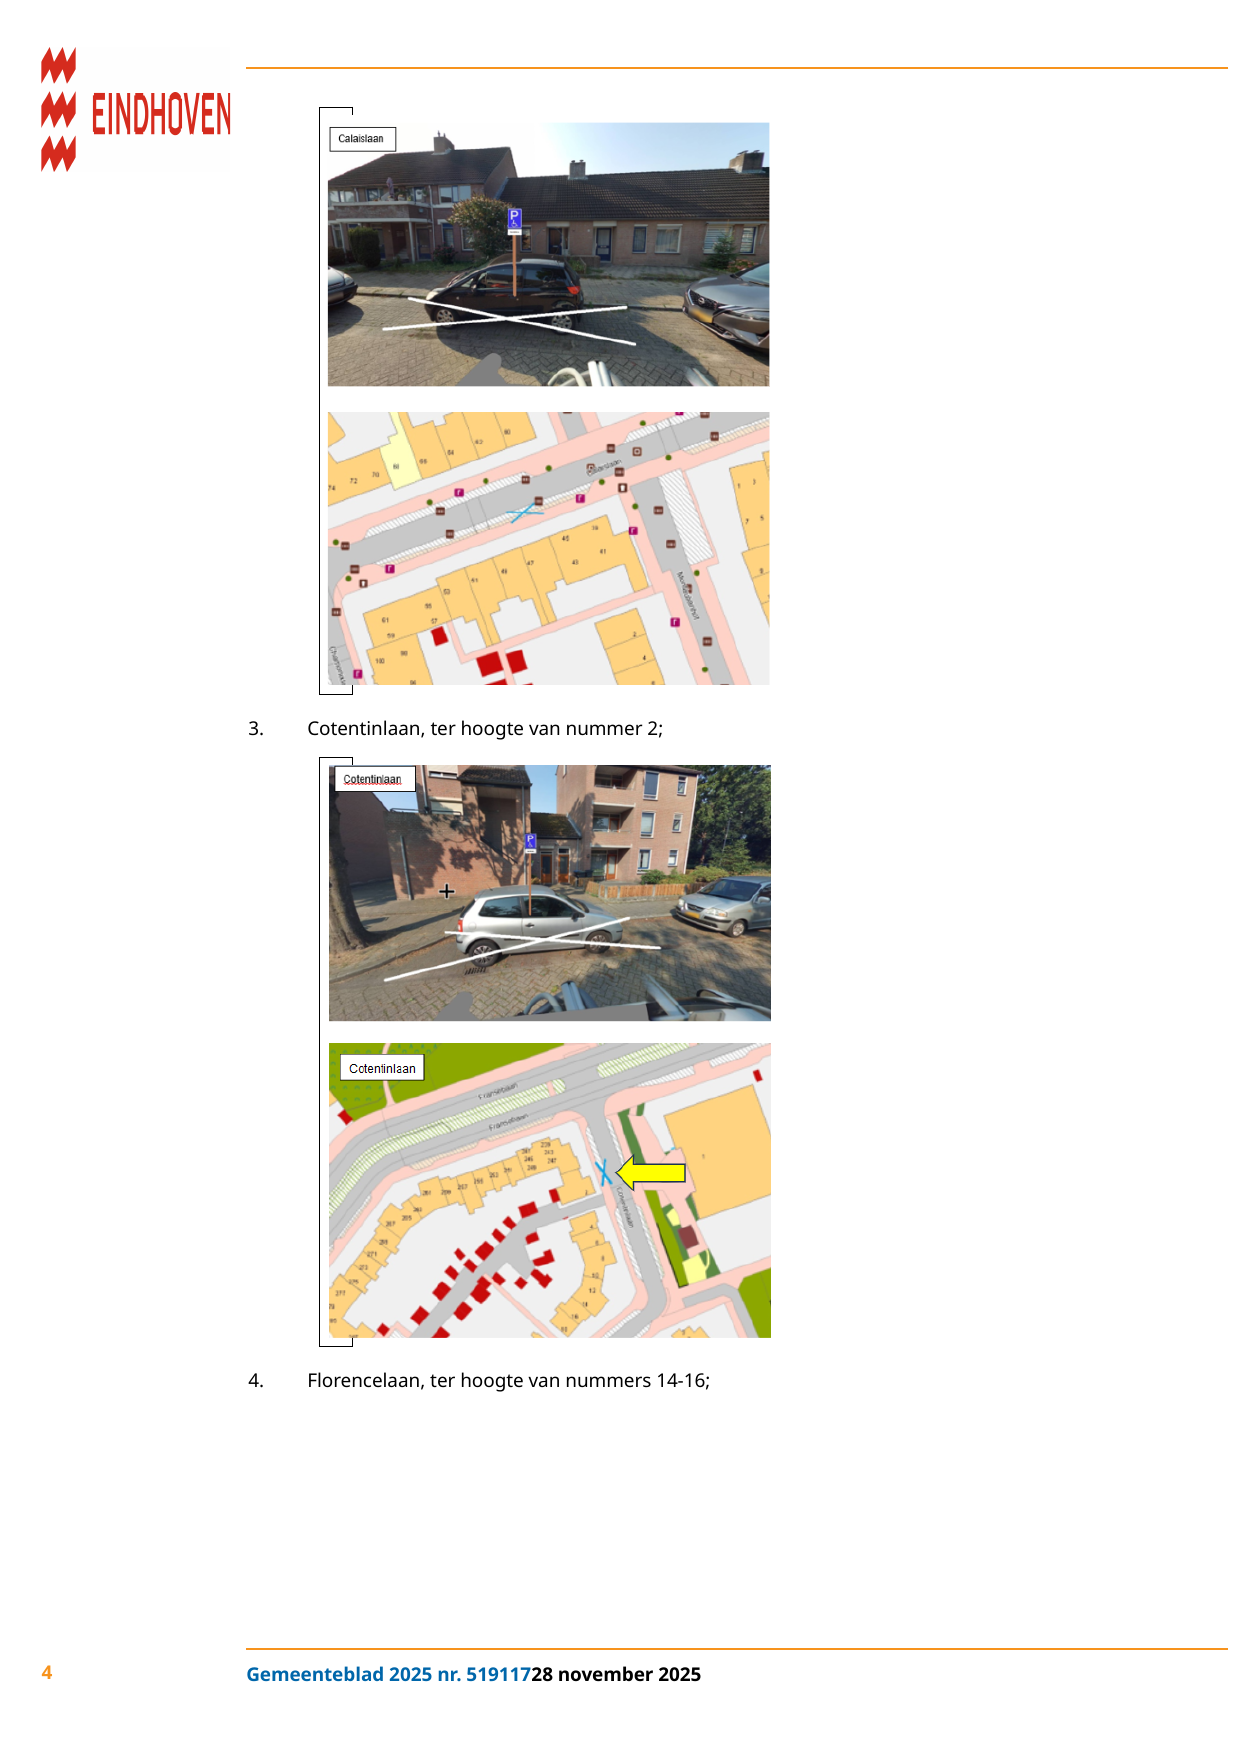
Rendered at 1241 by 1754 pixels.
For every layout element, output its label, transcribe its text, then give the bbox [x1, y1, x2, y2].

list Florencelaan, ter hoogte van nummers 14-16; [248, 1368, 1152, 1393]
list Cotentinlaan, ter hoogte van nummer 2; [248, 715, 1152, 741]
picture [327, 765, 771, 1338]
picture [41, 47, 231, 172]
picture [327, 115, 771, 685]
